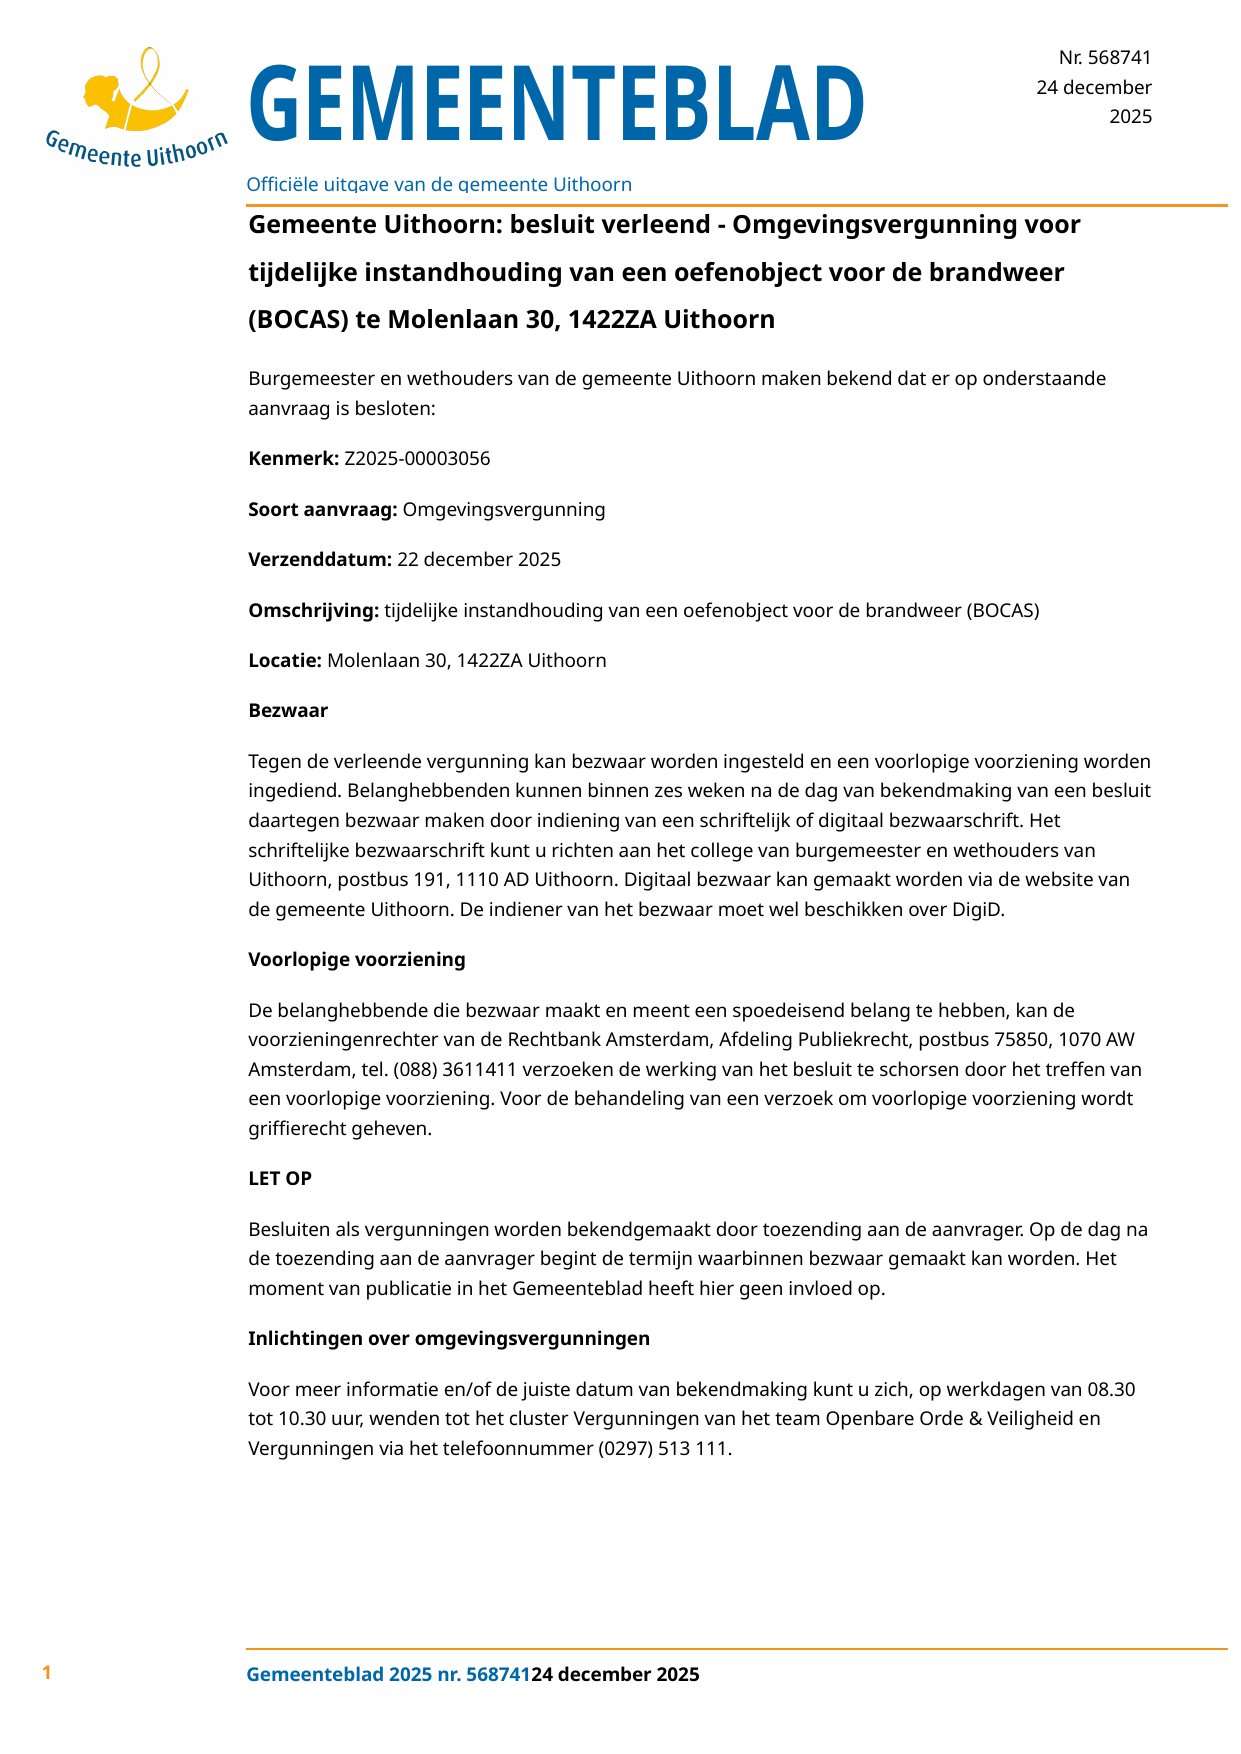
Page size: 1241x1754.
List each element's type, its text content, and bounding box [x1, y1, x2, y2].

text Verzenddatum: 22 december 2025 [248, 546, 1152, 572]
picture [41, 47, 231, 172]
text Soort aanvraag: Omgevingsvergunning [248, 496, 1152, 522]
text Burgemeester en wethouders van de gemeente Uithoorn maken bekend dat er op onderstaande aanvraag is besloten: [248, 366, 1152, 421]
text Besluiten als vergunningen worden bekendgemaakt door toezending aan de aanvrager. Op de dag na de toezending aan de aanvrager begint de termijn waarbinnen bezwaar gemaakt kan worden. Het moment van publicatie in het Gemeenteblad heeft hier geen invloed op. [248, 1216, 1152, 1301]
text Tegen de verleende vergunning kan bezwaar worden ingesteld en een voorlopige voorziening worden ingediend. Belanghebbenden kunnen binnen zes weken na de dag van bekendmaking van een besluit daartegen bezwaar maken door indiening van een schriftelijk of digitaal bezwaarschrift. Het schriftelijke bezwaarschrift kunt u richten aan het college van burgemeester en wethouders van Uithoorn, postbus 191, 1110 AD Uithoorn. Digitaal bezwaar kan gemaakt worden via de website van de gemeente Uithoorn. De indiener van het bezwaar moet wel beschikken over DigiD. [248, 748, 1152, 922]
text Voor meer informatie en/of de juiste datum van bekendmaking kunt u zich, op werkdagen van 08.30 tot 10.30 uur, wenden tot het cluster Vergunningen van het team Openbare Orde & Veiligheid en Vergunningen via het telefoonnummer (0297) 513 111. [248, 1376, 1152, 1461]
text De belanghebbende die bezwaar maakt en meent een spoedeisend belang te hebben, kan de voorzieningenrechter van de Rechtbank Amsterdam, Afdeling Publiekrecht, postbus 75850, 1070 AW Amsterdam, tel. (088) 3611411 verzoeken de werking van het besluit te schorsen door het treffen van een voorlopige voorziening. Voor de behandeling van een verzoek om voorlopige voorziening wordt griffierecht geheven. [248, 997, 1152, 1141]
text Locatie: Molenlaan 30, 1422ZA Uithoorn [248, 647, 1152, 673]
text Voorlopige voorziening [248, 946, 1152, 972]
text Gemeente Uithoorn: besluit verleend - Omgevingsvergunning voor tijdelijke instandhouding van een oefenobject voor de brandweer (BOCAS) te Molenlaan 30, 1422ZA Uithoorn [248, 207, 1152, 336]
text Bezwaar [248, 698, 1152, 723]
text LET OP [248, 1166, 1152, 1191]
text Inlichtingen over omgevingsvergunningen [248, 1326, 1152, 1351]
text Kenmerk: Z2025-00003056 [248, 446, 1152, 471]
text Omschrijving: tijdelijke instandhouding van een oefenobject voor de brandweer (BOCAS) [248, 597, 1152, 622]
